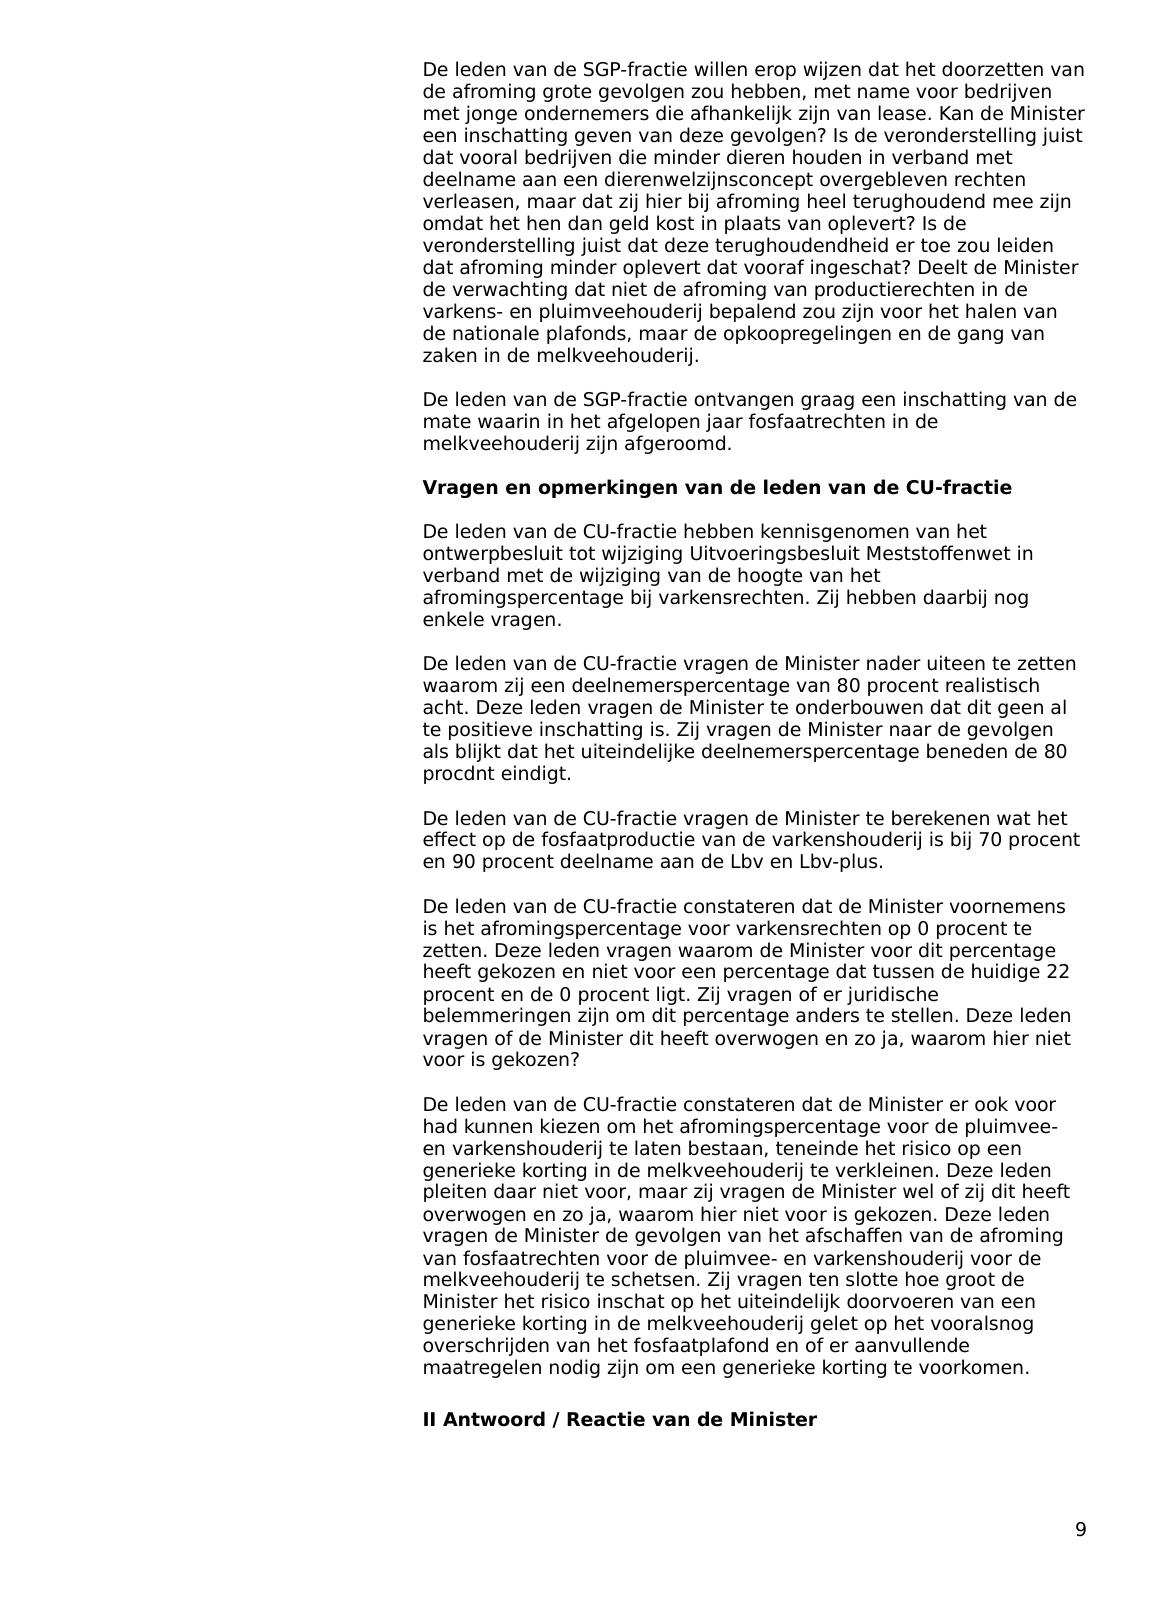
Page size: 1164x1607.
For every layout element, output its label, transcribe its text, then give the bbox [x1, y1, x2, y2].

text De leden van de CU-fractie vragen de Minister nader uiteen te zetten waarom zij een deelnemerspercentage van 80 procent realistisch acht. Deze leden vragen de Minister te onderbouwen dat dit geen al te positieve inschatting is. Zij vragen de Minister naar de gevolgen als blijkt dat het uiteindelijke deelnemerspercentage beneden de 80 procdnt eindigt. [422, 653, 1087, 785]
text De leden van de SGP-fractie willen erop wijzen dat het doorzetten van de afroming grote gevolgen zou hebben, met name voor bedrijven met jonge ondernemers die afhankelijk zijn van lease. Kan de Minister een inschatting geven van deze gevolgen? Is de veronderstelling juist dat vooral bedrijven die minder dieren houden in verband met deelname aan een dierenwelzijnsconcept overgebleven rechten verleasen, maar dat zij hier bij afroming heel terughoudend mee zijn omdat het hen dan geld kost in plaats van oplevert? Is de veronderstelling juist dat deze terughoudendheid er toe zou leiden dat afroming minder oplevert dat vooraf ingeschat? Deelt de Minister de verwachting dat niet de afroming van productierechten in de varkens- en pluimveehouderij bepalend zou zijn voor het halen van de nationale plafonds, maar de opkoopregelingen en de gang van zaken in de melkveehouderij. [422, 59, 1087, 367]
subtitle Vragen en opmerkingen van de leden van de CU-fractie [422, 477, 1087, 499]
text De leden van de CU-fractie constateren dat de Minister er ook voor had kunnen kiezen om het afromingspercentage voor de pluimvee- en varkenshouderij te laten bestaan, teneinde het risico op een generieke korting in de melkveehouderij te verkleinen. Deze leden pleiten daar niet voor, maar zij vragen de Minister wel of zij dit heeft overwogen en zo ja, waarom hier niet voor is gekozen. Deze leden vragen de Minister de gevolgen van het afschaffen van de afroming van fosfaatrechten voor de pluimvee- en varkenshouderij voor de melkveehouderij te schetsen. Zij vragen ten slotte hoe groot de Minister het risico inschat op het uiteindelijk doorvoeren van een generieke korting in de melkveehouderij gelet op het vooralsnog overschrijden van het fosfaatplafond en of er aanvullende maatregelen nodig zijn om een generieke korting te voorkomen. [422, 1093, 1087, 1379]
subtitle II Antwoord / Reactie van de Minister [422, 1409, 1087, 1431]
text De leden van de CU-fractie hebben kennisgenomen van het ontwerpbesluit tot wijziging Uitvoeringsbesluit Meststoffenwet in verband met de wijziging van de hoogte van het afromingspercentage bij varkensrechten. Zij hebben daarbij nog enkele vragen. [422, 521, 1087, 631]
text De leden van de CU-fractie vragen de Minister te berekenen wat het effect op de fosfaatproductie van de varkenshouderij is bij 70 procent en 90 procent deelname aan de Lbv en Lbv-plus. [422, 807, 1087, 873]
text De leden van de CU-fractie constateren dat de Minister voornemens is het afromingspercentage voor varkensrechten op 0 procent te zetten. Deze leden vragen waarom de Minister voor dit percentage heeft gekozen en niet voor een percentage dat tussen de huidige 22 procent en de 0 procent ligt. Zij vragen of er juridische belemmeringen zijn om dit percentage anders te stellen. Deze leden vragen of de Minister dit heeft overwogen en zo ja, waarom hier niet voor is gekozen? [422, 896, 1087, 1071]
text De leden van de SGP-fractie ontvangen graag een inschatting van de mate waarin in het afgelopen jaar fosfaatrechten in de melkveehouderij zijn afgeroomd. [422, 389, 1087, 455]
